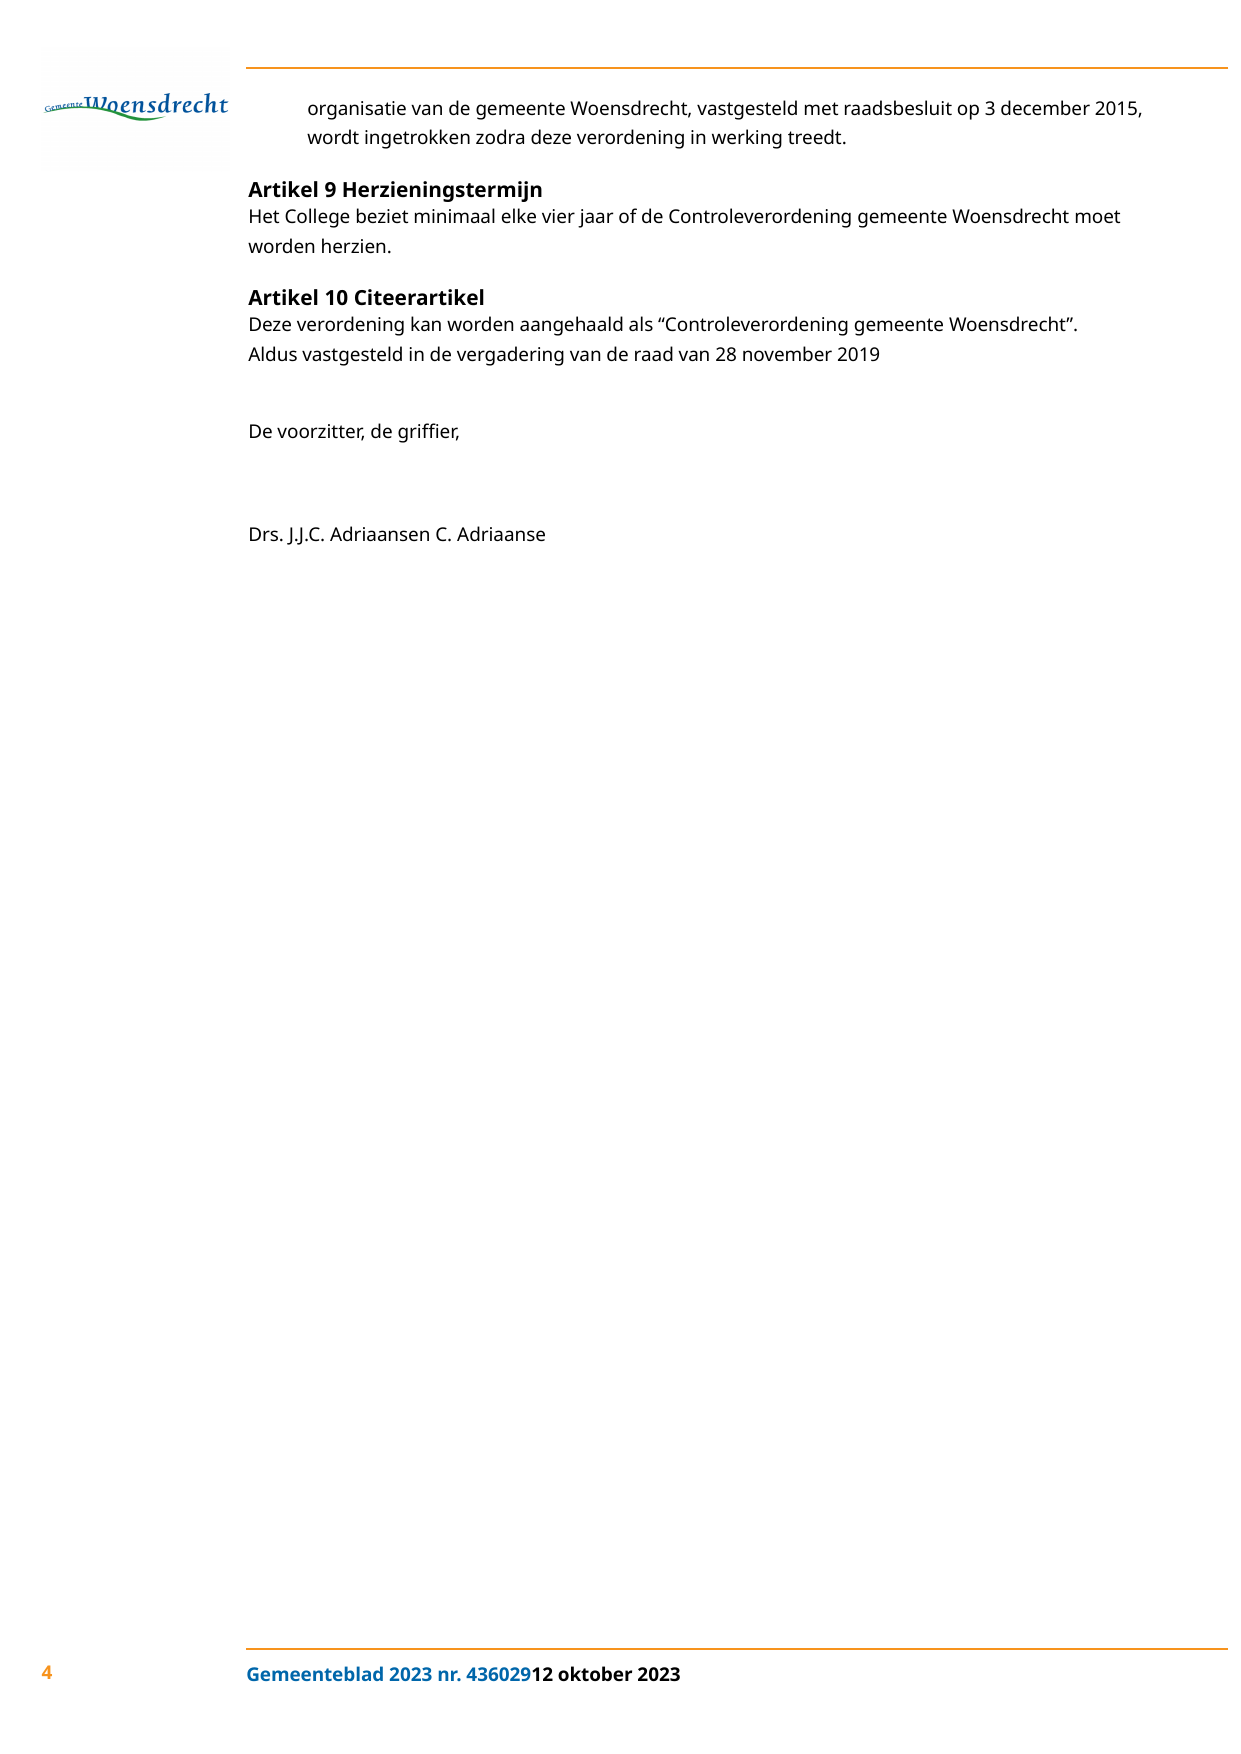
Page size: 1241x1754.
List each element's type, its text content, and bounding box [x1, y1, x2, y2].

text Deze verordening kan worden aangehaald als “Controleverordening gemeente Woensdrecht”. [248, 312, 1152, 337]
text Het College beziet minimaal elke vier jaar of de Controleverordening gemeente Woensdrecht moet worden herzien. [248, 203, 1152, 258]
picture [41, 47, 231, 172]
text De voorzitter, de griffier, [248, 418, 1152, 444]
text Aldus vastgesteld in de vergadering van de raad van 28 november 2019 [248, 341, 1152, 367]
text Artikel 9 Herzieningstermijn [248, 175, 1152, 203]
text Artikel 10 Citeerartikel [248, 283, 1152, 312]
list organisatie van de gemeente Woensdrecht, vastgesteld met raadsbesluit op 3 december 2015, wordt ingetrokken zodra deze verordening in werking treedt. [248, 95, 1152, 150]
text Drs. J.J.C. Adriaansen C. Adriaanse [248, 521, 1152, 547]
